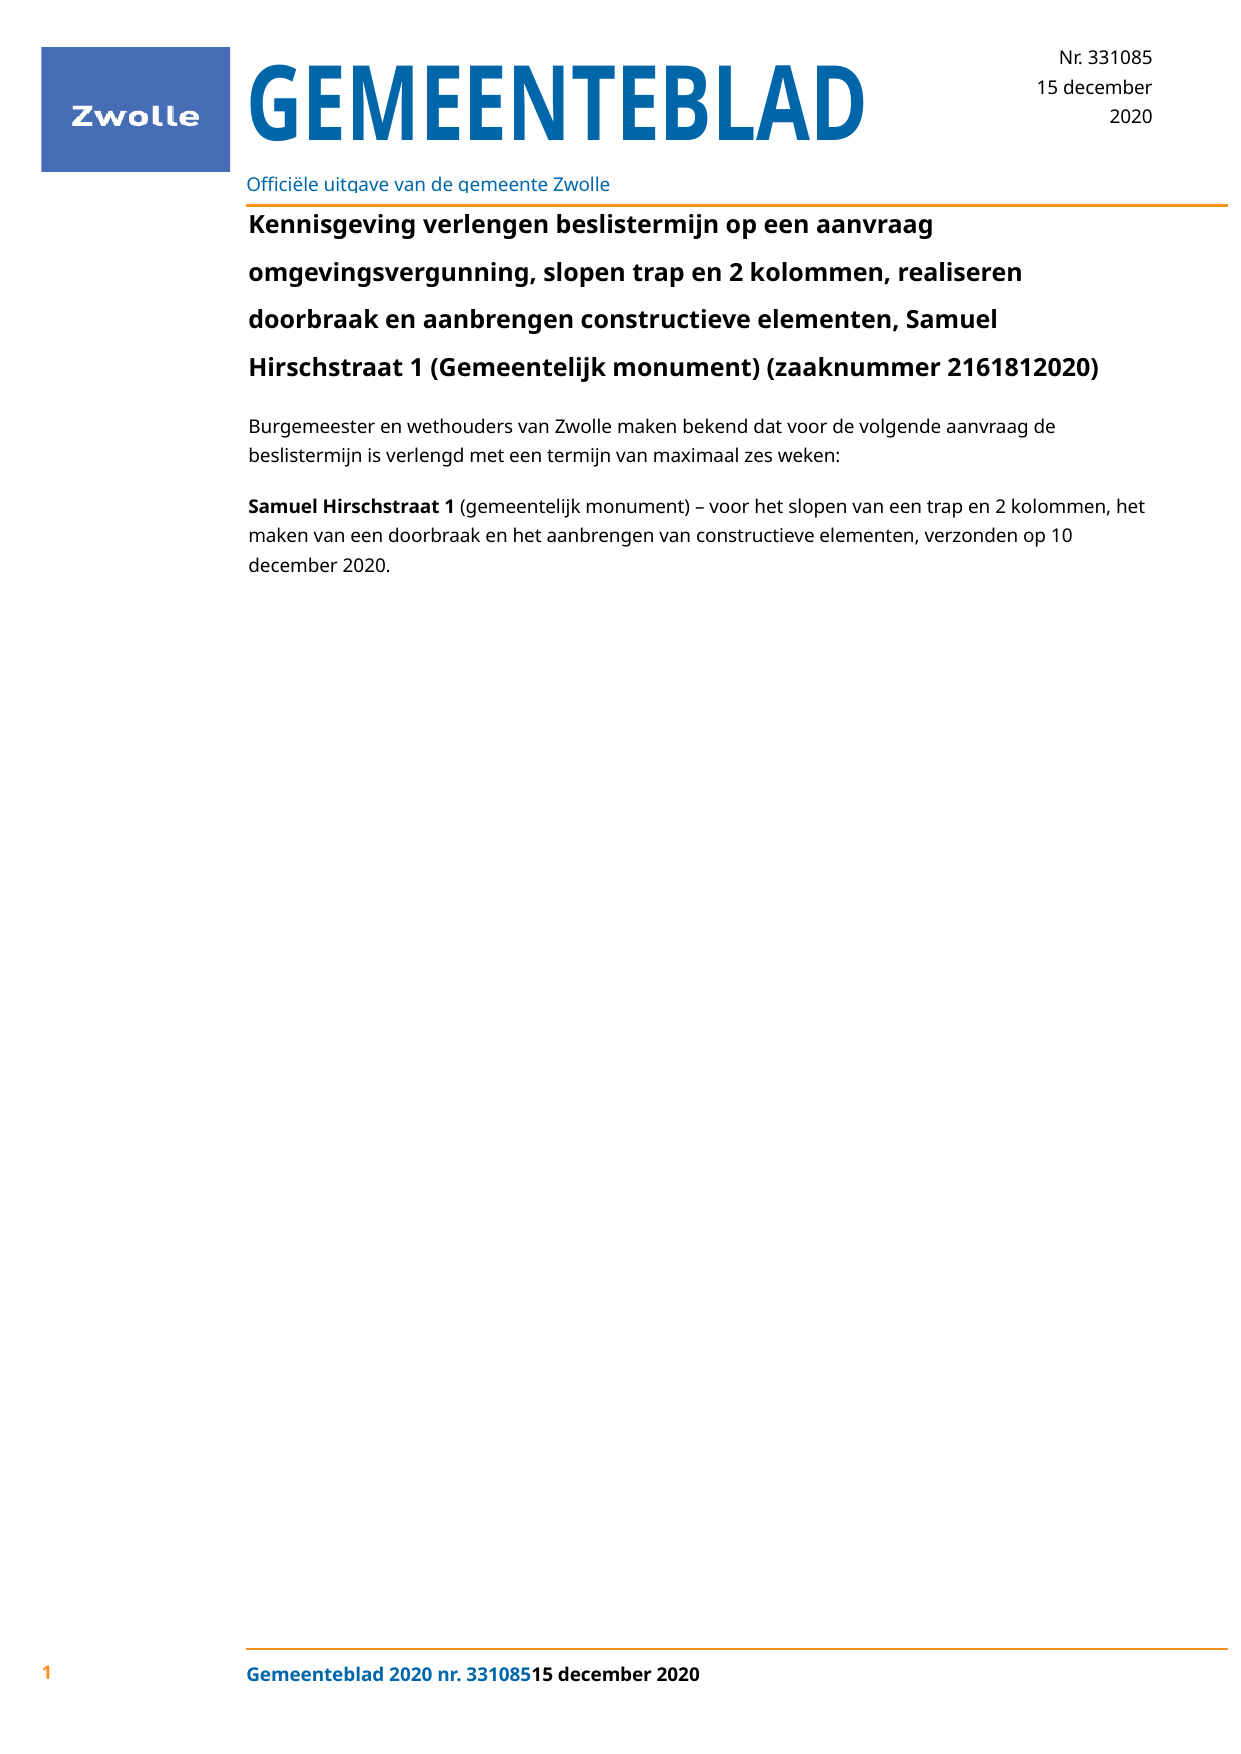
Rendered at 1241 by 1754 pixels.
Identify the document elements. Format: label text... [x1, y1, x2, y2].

text Kennisgeving verlengen beslistermijn op een aanvraag omgevingsvergunning, slopen trap en 2 kolommen, realiseren doorbraak en aanbrengen constructieve elementen, Samuel Hirschstraat 1 (Gemeentelijk monument) (zaaknummer 2161812020) [248, 207, 1152, 384]
text Samuel Hirschstraat 1 (gemeentelijk monument) – voor het slopen van een trap en 2 kolommen, het maken van een doorbraak en het aanbrengen van constructieve elementen, verzonden op 10 december 2020. [248, 493, 1152, 578]
text Burgemeester en wethouders van Zwolle maken bekend dat voor de volgende aanvraag de beslistermijn is verlengd met een termijn van maximaal zes weken: [248, 413, 1152, 468]
picture [41, 47, 231, 172]
